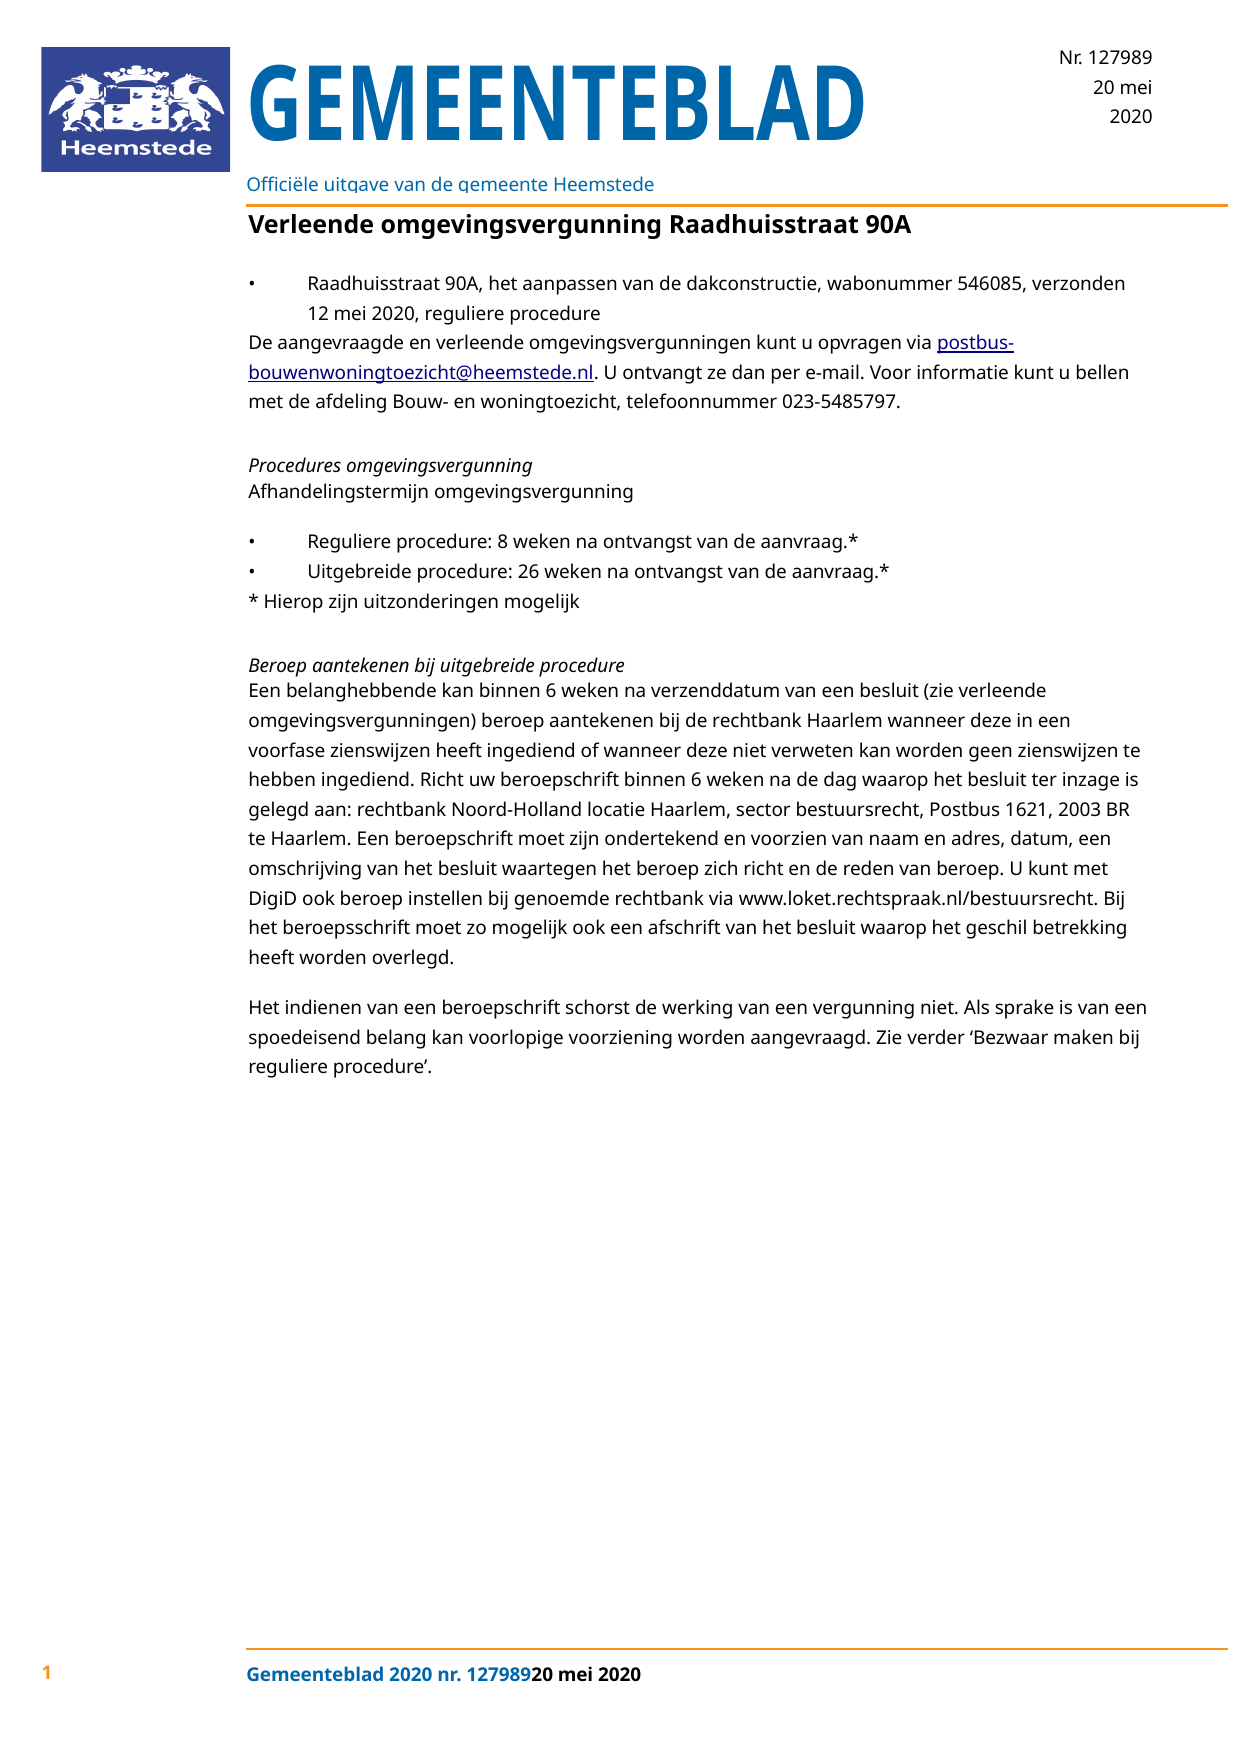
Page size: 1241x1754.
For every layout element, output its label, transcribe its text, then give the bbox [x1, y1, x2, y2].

text Een belanghebbende kan binnen 6 weken na verzenddatum van een besluit (zie verleende omgevingsvergunningen) beroep aantekenen bij de rechtbank Haarlem wanneer deze in een voorfase zienswijzen heeft ingediend of wanneer deze niet verweten kan worden geen zienswijzen te hebben ingediend. Richt uw beroepschrift binnen 6 weken na de dag waarop het besluit ter inzage is gelegd aan: rechtbank Noord-Holland locatie Haarlem, sector bestuursrecht, Postbus 1621, 2003 BR te Haarlem. Een beroepschrift moet zijn ondertekend en voorzien van naam en adres, datum, een omschrijving van het besluit waartegen het beroep zich richt en de reden van beroep. U kunt met DigiD ook beroep instellen bij genoemde rechtbank via www.loket.rechtspraak.nl/bestuursrecht. Bij het beroepsschrift moet zo mogelijk ook een afschrift van het besluit waarop het geschil betrekking heeft worden overlegd. [248, 678, 1152, 969]
text Het indienen van een beroepschrift schorst de werking van een vergunning niet. Als sprake is van een spoedeisend belang kan voorlopige voorziening worden aangevraagd. Zie verder ‘Bezwaar maken bij reguliere procedure’. [248, 994, 1152, 1079]
text De aangevraagde en verleende omgevingsvergunningen kunt u opvragen via postbus-bouwenwoningtoezicht@heemstede.nl. U ontvangt ze dan per e-mail. Voor informatie kunt u bellen met de afdeling Bouw- en woningtoezicht, telefoonnummer 023-5485797. [248, 329, 1152, 414]
list Reguliere procedure: 8 weken na ontvangst van de aanvraag.* [248, 529, 1152, 554]
text * Hierop zijn uitzonderingen mogelijk [248, 588, 1152, 614]
picture [41, 47, 231, 172]
text Afhandelingstermijn omgevingsvergunning [248, 478, 1152, 504]
text Procedures omgevingsvergunning [248, 453, 1152, 478]
list Uitgebreide procedure: 26 weken na ontvangst van de aanvraag.* [248, 558, 1152, 584]
text Verleende omgevingsvergunning Raadhuisstraat 90A [248, 207, 1152, 241]
text Beroep aantekenen bij uitgebreide procedure [248, 652, 1152, 678]
list Raadhuisstraat 90A, het aanpassen van de dakconstructie, wabonummer 546085, verzonden 12 mei 2020, reguliere procedure [248, 270, 1152, 326]
